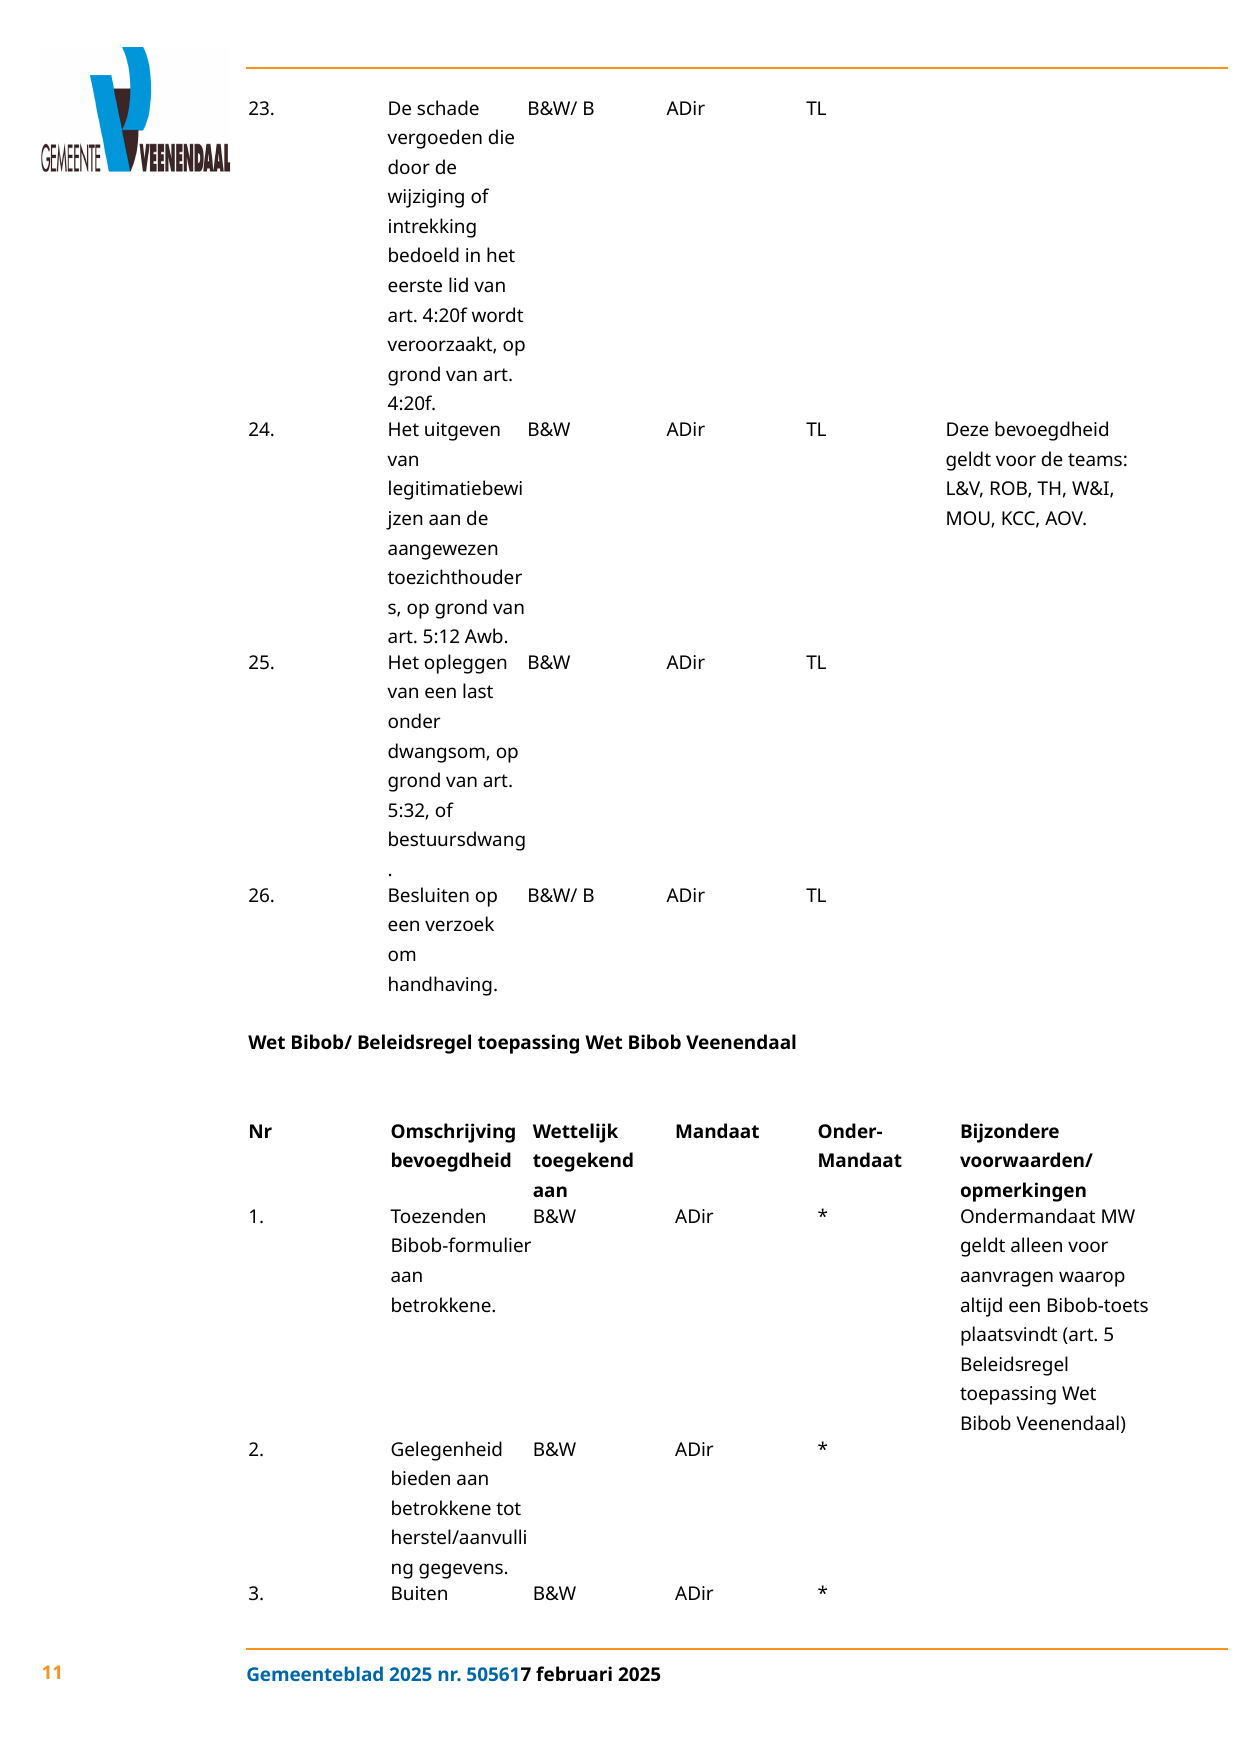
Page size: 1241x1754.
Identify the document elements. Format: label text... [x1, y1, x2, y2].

table_cell [248, 416, 387, 649]
table_cell [960, 1436, 1152, 1580]
table_cell TL [806, 416, 945, 649]
table_cell B&W [533, 1580, 675, 1606]
text Wet Bibob/ Beleidsregel toepassing Wet Bibob Veenendaal [248, 1029, 1152, 1055]
table_cell Deze bevoegdheid geldt voor de teams: L&V, ROB, TH, W&I, MOU, KCC, AOV. [945, 416, 1152, 649]
table_header Nr [248, 1118, 390, 1203]
table_cell B&W [533, 1203, 675, 1436]
table_cell * [818, 1580, 960, 1606]
table_cell TL [806, 649, 945, 882]
table_cell Ondermandaat MW geldt alleen voor aanvragen waarop altijd een Bibob-toets plaatsvindt (art. 5 Beleidsregel toepassing Wet Bibob Veenendaal) [960, 1203, 1152, 1436]
table_cell B&W/ B [527, 95, 666, 416]
table_cell TL [806, 95, 945, 416]
table_cell [945, 649, 1152, 882]
table_cell Gelegenheid bieden aan betrokkene tot herstel/aanvulling gegevens. [390, 1436, 533, 1580]
table_cell [248, 95, 387, 416]
table_cell Buiten [390, 1580, 533, 1606]
table_cell [248, 882, 387, 996]
picture [41, 47, 130, 172]
table_cell ADir [666, 416, 806, 649]
table_header Mandaat [675, 1118, 817, 1203]
table_cell ADir [666, 649, 806, 882]
table_cell ADir [666, 882, 806, 996]
table_cell B&W/ B [527, 882, 666, 996]
table_cell TL [806, 882, 945, 996]
table_cell [960, 1580, 1152, 1606]
table_header Wettelijk toegekend aan [533, 1118, 675, 1203]
table_cell * [818, 1203, 960, 1436]
table_cell 1. [248, 1203, 390, 1436]
picture [123, 47, 231, 172]
table_cell B&W [527, 416, 666, 649]
table_cell ADir [675, 1203, 817, 1436]
table_cell [945, 882, 1152, 996]
table_cell De schade vergoeden die door de wijziging of intrekking bedoeld in het eerste lid van art. 4:20f wordt veroorzaakt, op grond van art. 4:20f. [388, 95, 527, 416]
table_header Omschrijving bevoegdheid [390, 1118, 533, 1203]
table_cell Het uitgeven van legitimatiebewijzen aan de aangewezen toezichthouders, op grond van art. 5:12 Awb. [388, 416, 527, 649]
table_cell * [818, 1436, 960, 1580]
table_header Onder- Mandaat [818, 1118, 960, 1203]
table_cell 3. [248, 1580, 390, 1606]
table_cell ADir [675, 1580, 817, 1606]
table_cell Besluiten op een verzoek om handhaving. [388, 882, 527, 996]
table_cell B&W [533, 1436, 675, 1580]
table_header Bijzondere voorwaarden/ opmerkingen [960, 1118, 1152, 1203]
table_cell 2. [248, 1436, 390, 1580]
table_cell ADir [666, 95, 806, 416]
table_cell B&W [527, 649, 666, 882]
table_cell Het opleggen van een last onder dwangsom, op grond van art. 5:32, of bestuursdwang. [388, 649, 527, 882]
table_cell Toezenden Bibob-formulier aan betrokkene. [390, 1203, 533, 1436]
table_cell ADir [675, 1436, 817, 1580]
table_cell [248, 649, 387, 882]
table_cell [945, 95, 1152, 416]
